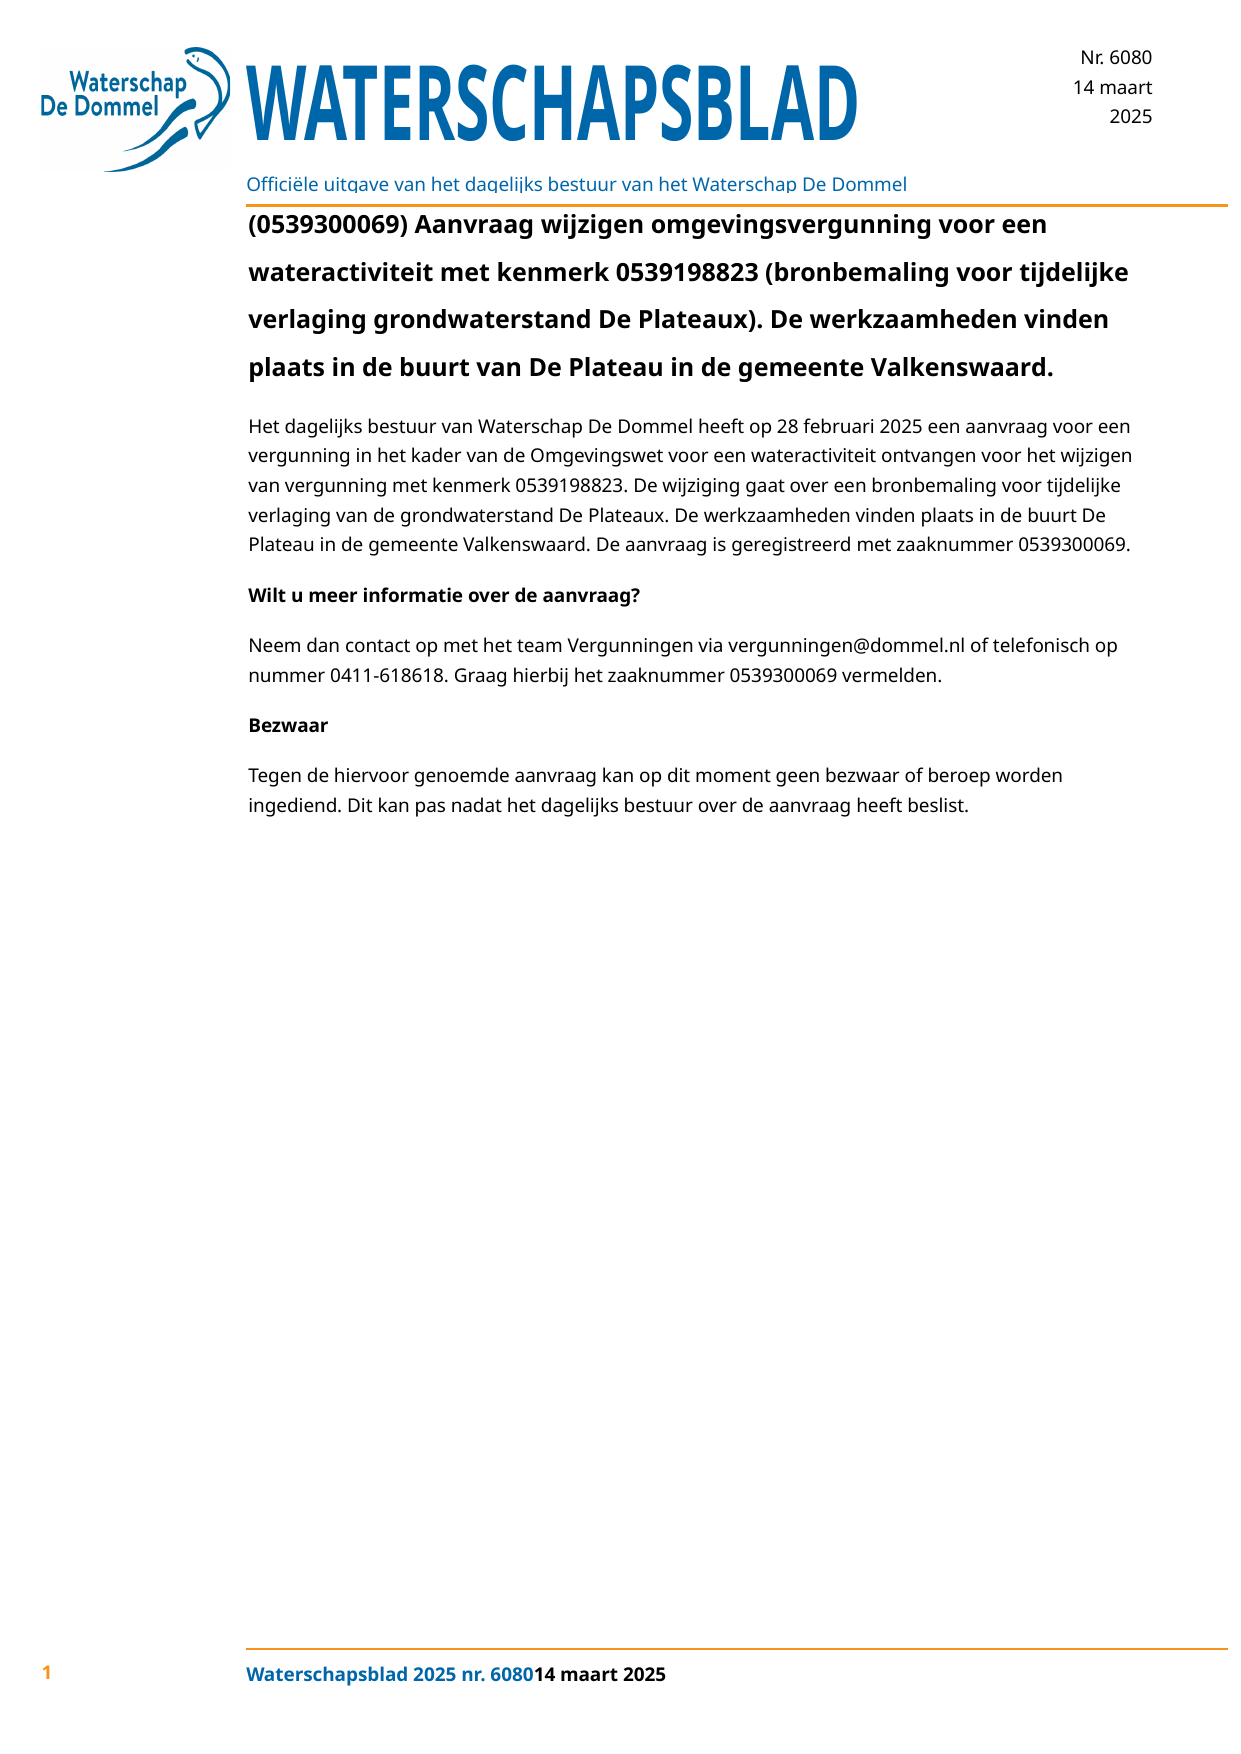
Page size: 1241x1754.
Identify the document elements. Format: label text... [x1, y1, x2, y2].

picture [41, 47, 231, 172]
text Het dagelijks bestuur van Waterschap De Dommel heeft op 28 februari 2025 een aanvraag voor een vergunning in het kader van de Omgevingswet voor een wateractiviteit ontvangen voor het wijzigen van vergunning met kenmerk 0539198823. De wijziging gaat over een bronbemaling voor tijdelijke verlaging van de grondwaterstand De Plateaux. De werkzaamheden vinden plaats in de buurt De Plateau in de gemeente Valkenswaard. De aanvraag is geregistreerd met zaaknummer 0539300069. [248, 413, 1152, 557]
text (0539300069) Aanvraag wijzigen omgevingsvergunning voor een wateractiviteit met kenmerk 0539198823 (bronbemaling voor tijdelijke verlaging grondwaterstand De Plateaux). De werkzaamheden vinden plaats in de buurt van De Plateau in de gemeente Valkenswaard. [248, 207, 1152, 384]
text Wilt u meer informatie over de aanvraag? [248, 582, 1152, 608]
picture [45, 99, 51, 111]
picture [204, 47, 231, 76]
text Tegen de hiervoor genoemde aanvraag kan op dit moment geen bezwaar of beroep worden ingediend. Dit kan pas nadat het dagelijks bestuur over de aanvraag heeft beslist. [248, 763, 1152, 818]
text Neem dan contact op met het team Vergunningen via vergunningen@dommel.nl of telefonisch op nummer 0411-618618. Graag hierbij het zaaknummer 0539300069 vermelden. [248, 632, 1152, 688]
text Bezwaar [248, 712, 1152, 738]
picture [198, 118, 210, 131]
